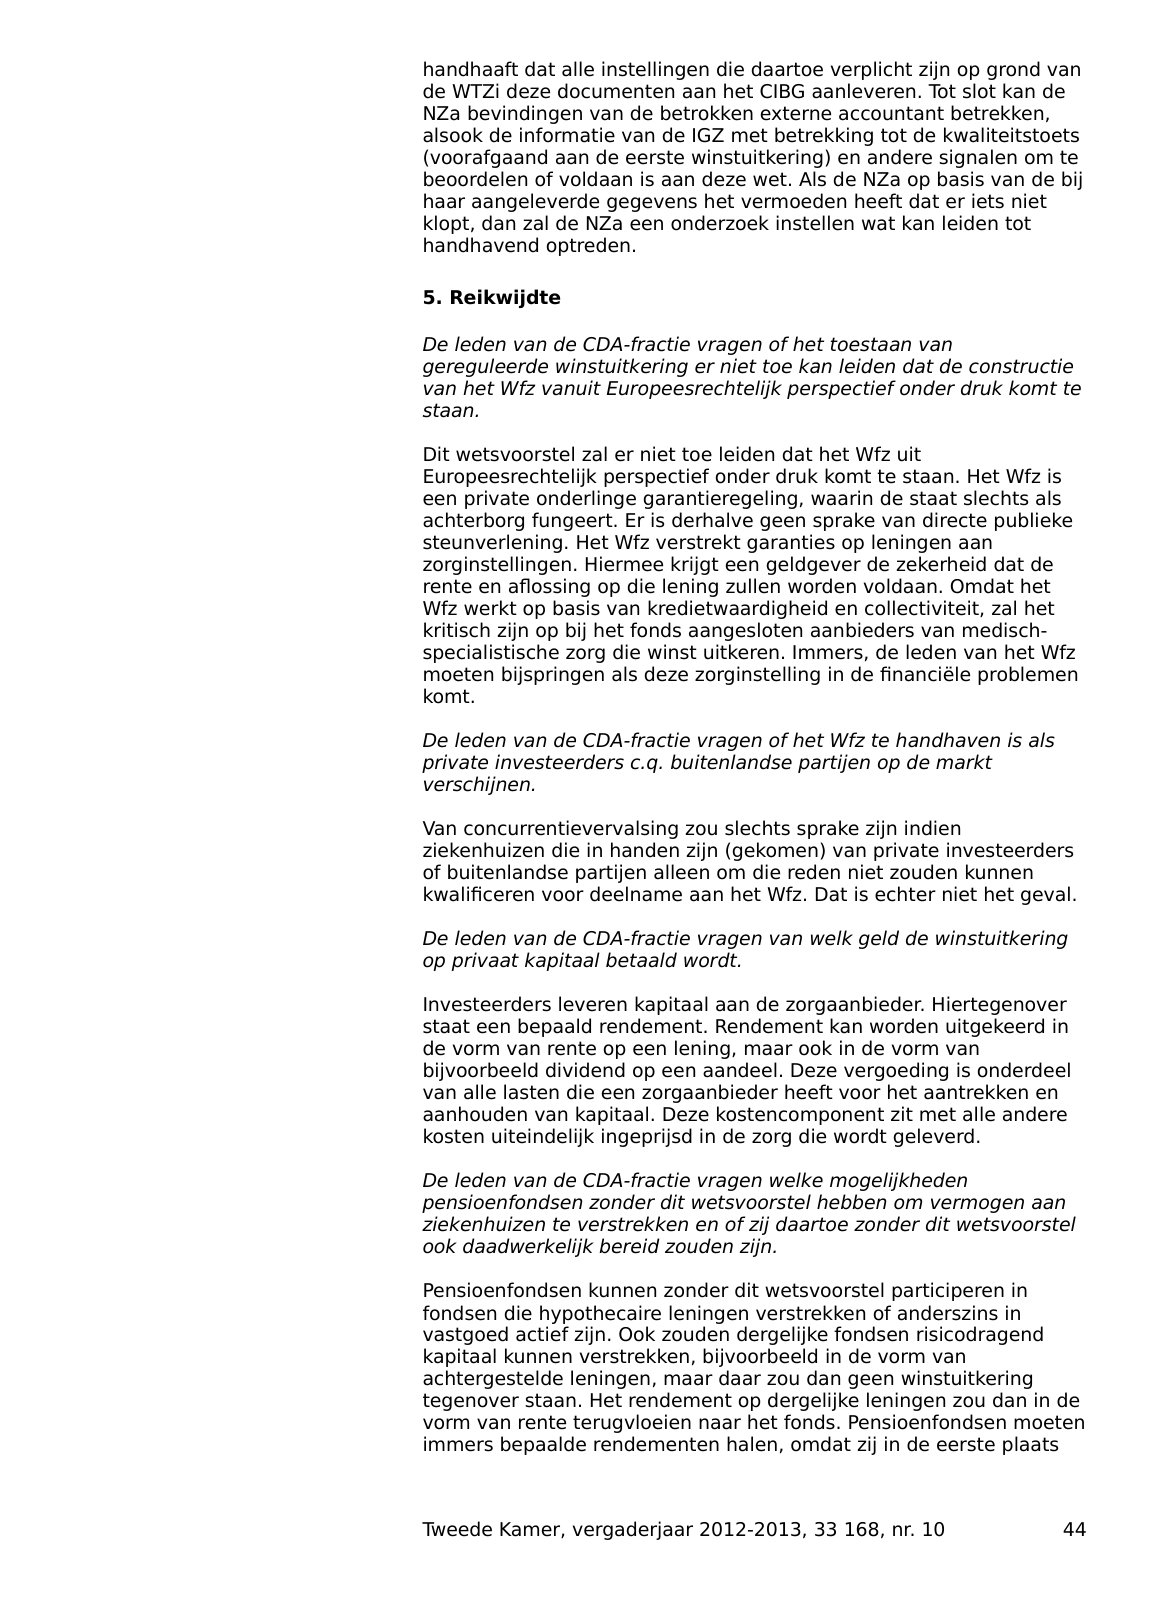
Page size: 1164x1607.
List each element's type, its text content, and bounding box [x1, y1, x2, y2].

text Van concurrentievervalsing zou slechts sprake zijn indien ziekenhuizen die in handen zijn (gekomen) van private investeerders of buitenlandse partijen alleen om die reden niet zouden kunnen kwalificeren voor deelname aan het Wfz. Dat is echter niet het geval. [422, 818, 1087, 906]
subtitle 5. Reikwijdte [422, 287, 1087, 309]
text Dit wetsvoorstel zal er niet toe leiden dat het Wfz uit Europeesrechtelijk perspectief onder druk komt te staan. Het Wfz is een private onderlinge garantieregeling, waarin de staat slechts als achterborg fungeert. Er is derhalve geen sprake van directe publieke steunverlening. Het Wfz verstrekt garanties op leningen aan zorginstellingen. Hiermee krijgt een geldgever de zekerheid dat de rente en aflossing op die lening zullen worden voldaan. Omdat het Wfz werkt op basis van kredietwaardigheid en collectiviteit, zal het kritisch zijn op bij het fonds aangesloten aanbieders van medisch-specialistische zorg die winst uitkeren. Immers, de leden van het Wfz moeten bijspringen als deze zorginstelling in de financiële problemen komt. [422, 444, 1087, 708]
text De leden van de CDA-fractie vragen van welk geld de winstuitkering op privaat kapitaal betaald wordt. [422, 928, 1087, 972]
text Pensioenfondsen kunnen zonder dit wetsvoorstel participeren in fondsen die hypothecaire leningen verstrekken of anderszins in vastgoed actief zijn. Ook zouden dergelijke fondsen risicodragend kapitaal kunnen verstrekken, bijvoorbeeld in de vorm van achtergestelde leningen, maar daar zou dan geen winstuitkering tegenover staan. Het rendement op dergelijke leningen zou dan in de vorm van rente terugvloeien naar het fonds. Pensioenfondsen moeten immers bepaalde rendementen halen, omdat zij in de eerste plaats [422, 1280, 1087, 1456]
text De leden van de CDA-fractie vragen of het Wfz te handhaven is als private investeerders c.q. buitenlandse partijen op de markt verschijnen. [422, 730, 1087, 796]
text Investeerders leveren kapitaal aan de zorgaanbieder. Hiertegenover staat een bepaald rendement. Rendement kan worden uitgekeerd in de vorm van rente op een lening, maar ook in de vorm van bijvoorbeeld dividend op een aandeel. Deze vergoeding is onderdeel van alle lasten die een zorgaanbieder heeft voor het aantrekken en aanhouden van kapitaal. Deze kostencomponent zit met alle andere kosten uiteindelijk ingeprijsd in de zorg die wordt geleverd. [422, 994, 1087, 1148]
text De leden van de CDA-fractie vragen welke mogelijkheden pensioenfondsen zonder dit wetsvoorstel hebben om vermogen aan ziekenhuizen te verstrekken en of zij daartoe zonder dit wetsvoorstel ook daadwerkelijk bereid zouden zijn. [422, 1170, 1087, 1258]
text De leden van de CDA-fractie vragen of het toestaan van gereguleerde winstuitkering er niet toe kan leiden dat de constructie van het Wfz vanuit Europeesrechtelijk perspectief onder druk komt te staan. [422, 334, 1087, 422]
text handhaaft dat alle instellingen die daartoe verplicht zijn op grond van de WTZi deze documenten aan het CIBG aanleveren. Tot slot kan de NZa bevindingen van de betrokken externe accountant betrekken, alsook de informatie van de IGZ met betrekking tot de kwaliteitstoets (voorafgaand aan de eerste winstuitkering) en andere signalen om te beoordelen of voldaan is aan deze wet. Als de NZa op basis van de bij haar aangeleverde gegevens het vermoeden heeft dat er iets niet klopt, dan zal de NZa een onderzoek instellen wat kan leiden tot handhavend optreden. [422, 59, 1087, 257]
